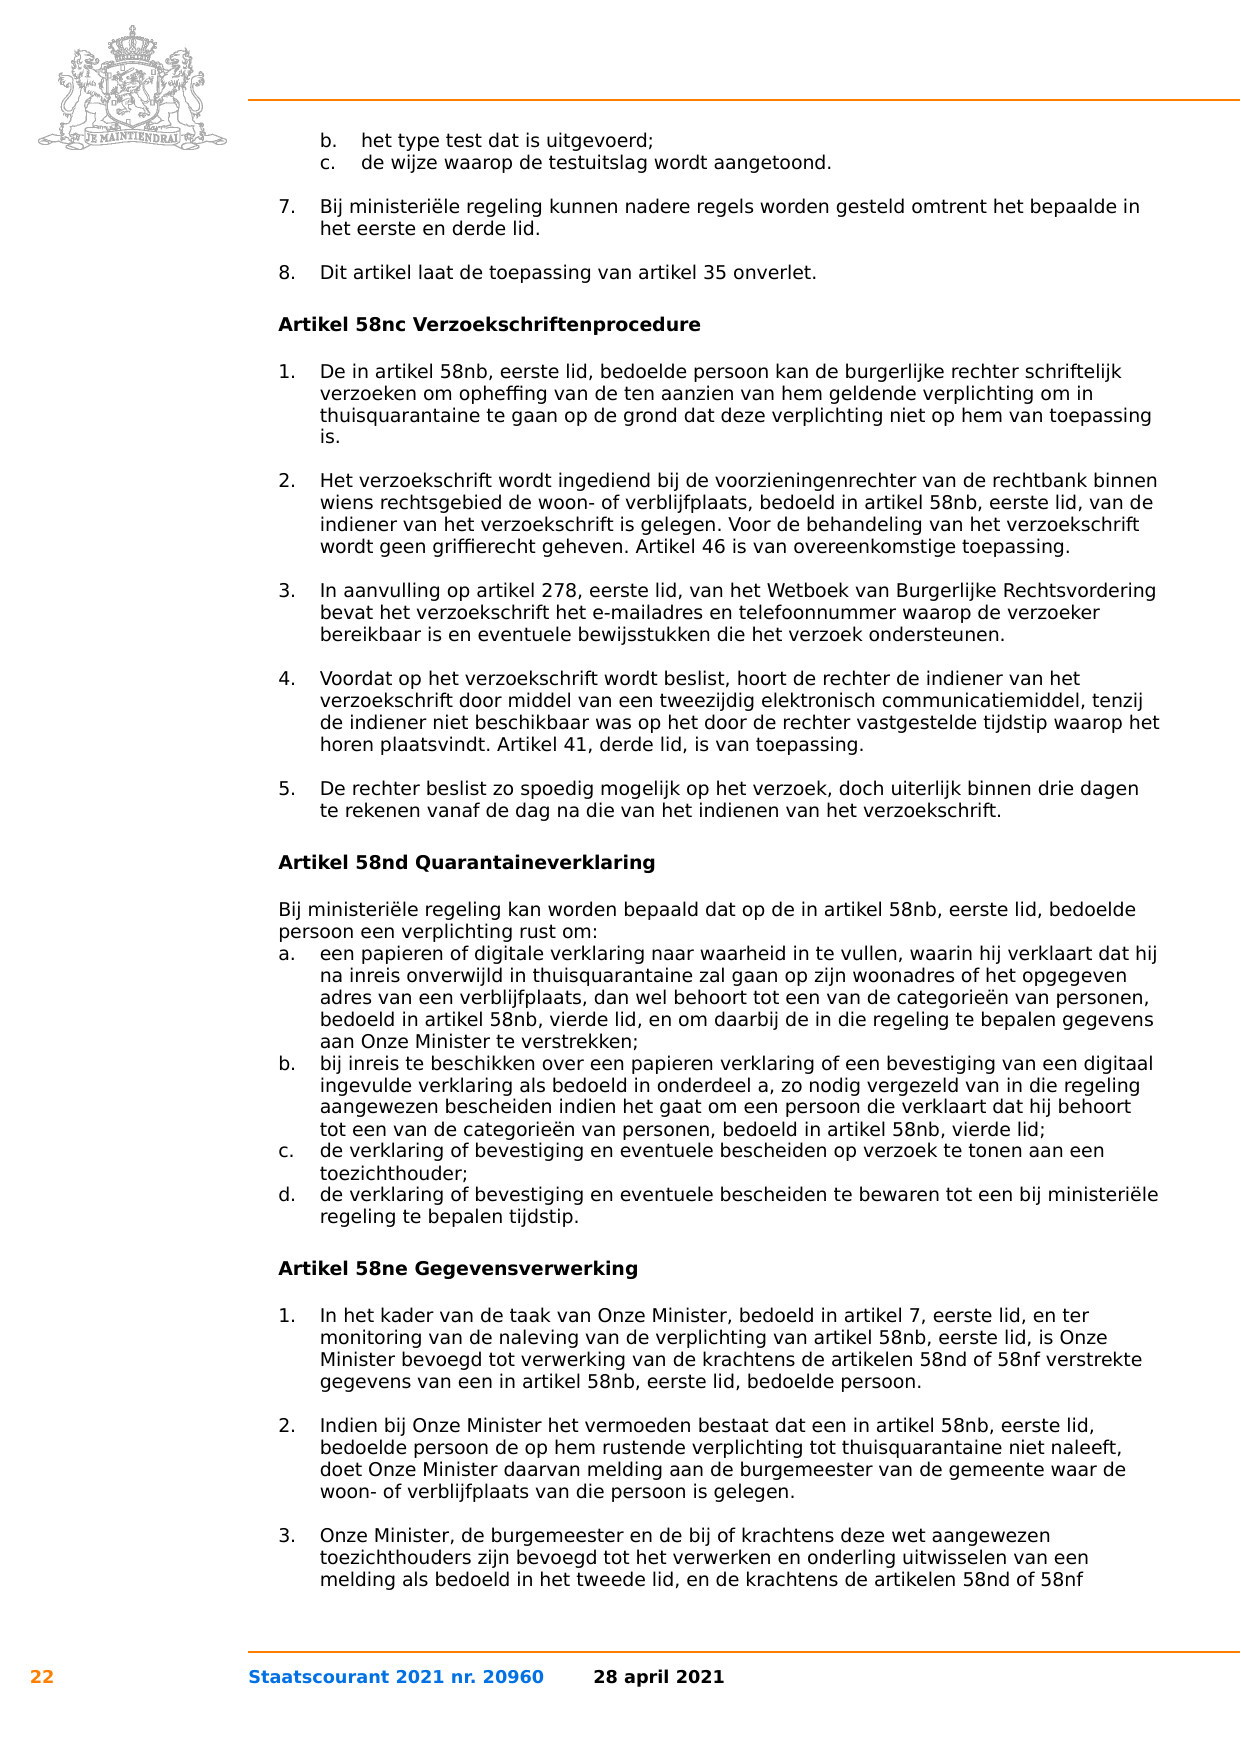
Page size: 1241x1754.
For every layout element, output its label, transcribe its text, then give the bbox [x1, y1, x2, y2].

subtitle Artikel 58nc Verzoekschriftenprocedure [278, 313, 1163, 336]
text Bij ministeriële regeling kan worden bepaald dat op de in artikel 58nb, eerste lid, bedoelde persoon een verplichting rust om: [278, 899, 1163, 943]
text a. een papieren of digitale verklaring naar waarheid in te vullen, waarin hij verklaart dat hij na inreis onverwijld in thuisquarantaine zal gaan op zijn woonadres of het opgegeven adres van een verblijfplaats, dan wel behoort tot een van de categorieën van personen, bedoeld in artikel 58nb, vierde lid, en om daarbij de in die regeling te bepalen gegevens aan Onze Minister te verstrekken; [278, 943, 1163, 1052]
text c. de verklaring of bevestiging en eventuele bescheiden op verzoek te tonen aan een toezichthouder; [278, 1140, 1163, 1184]
text 3. Onze Minister, de burgemeester en de bij of krachtens deze wet aangewezen toezichthouders zijn bevoegd tot het verwerken en onderling uitwisselen van een melding als bedoeld in het tweede lid, en de krachtens de artikelen 58nd of 58nf [278, 1525, 1163, 1591]
text b. bij inreis te beschikken over een papieren verklaring of een bevestiging van een digitaal ingevulde verklaring als bedoeld in onderdeel a, zo nodig vergezeld van in die regeling aangewezen bescheiden indien het gaat om een persoon die verklaart dat hij behoort tot een van de categorieën van personen, bedoeld in artikel 58nb, vierde lid; [278, 1052, 1163, 1140]
text 5. De rechter beslist zo spoedig mogelijk op het verzoek, doch uiterlijk binnen drie dagen te rekenen vanaf de dag na die van het indienen van het verzoekschrift. [278, 778, 1163, 822]
text b. het type test dat is uitgevoerd; [319, 130, 1163, 152]
text 2. Het verzoekschrift wordt ingediend bij de voorzieningenrechter van de rechtbank binnen wiens rechtsgebied de woon- of verblijfplaats, bedoeld in artikel 58nb, eerste lid, van de indiener van het verzoekschrift is gelegen. Voor de behandeling van het verzoekschrift wordt geen griffierecht geheven. Artikel 46 is van overeenkomstige toepassing. [278, 470, 1163, 558]
text 1. In het kader van de taak van Onze Minister, bedoeld in artikel 7, eerste lid, en ter monitoring van de naleving van de verplichting van artikel 58nb, eerste lid, is Onze Minister bevoegd tot verwerking van de krachtens de artikelen 58nd of 58nf verstrekte gegevens van een in artikel 58nb, eerste lid, bedoelde persoon. [278, 1305, 1163, 1393]
text 7. Bij ministeriële regeling kunnen nadere regels worden gesteld omtrent het bepaalde in het eerste en derde lid. [278, 196, 1163, 240]
text 8. Dit artikel laat de toepassing van artikel 35 onverlet. [278, 262, 1163, 283]
text 2. Indien bij Onze Minister het vermoeden bestaat dat een in artikel 58nb, eerste lid, bedoelde persoon de op hem rustende verplichting tot thuisquarantaine niet naleeft, doet Onze Minister daarvan melding aan de burgemeester van de gemeente waar de woon- of verblijfplaats van die persoon is gelegen. [278, 1415, 1163, 1503]
text c. de wijze waarop de testuitslag wordt aangetoond. [319, 152, 1163, 174]
text d. de verklaring of bevestiging en eventuele bescheiden te bewaren tot een bij ministeriële regeling te bepalen tijdstip. [278, 1184, 1163, 1228]
subtitle Artikel 58nd Quarantaineverklaring [278, 852, 1163, 874]
text 4. Voordat op het verzoekschrift wordt beslist, hoort de rechter de indiener van het verzoekschrift door middel van een tweezijdig elektronisch communicatiemiddel, tenzij de indiener niet beschikbaar was op het door de rechter vastgestelde tijdstip waarop het horen plaatsvindt. Artikel 41, derde lid, is van toepassing. [278, 668, 1163, 756]
subtitle Artikel 58ne Gegevensverwerking [278, 1258, 1163, 1280]
picture [38, 25, 227, 150]
text 3. In aanvulling op artikel 278, eerste lid, van het Wetboek van Burgerlijke Rechtsvordering bevat het verzoekschrift het e-mailadres en telefoonnummer waarop de verzoeker bereikbaar is en eventuele bewijsstukken die het verzoek ondersteunen. [278, 580, 1163, 646]
text 1. De in artikel 58nb, eerste lid, bedoelde persoon kan de burgerlijke rechter schriftelijk verzoeken om opheffing van de ten aanzien van hem geldende verplichting om in thuisquarantaine te gaan op de grond dat deze verplichting niet op hem van toepassing is. [278, 361, 1163, 448]
